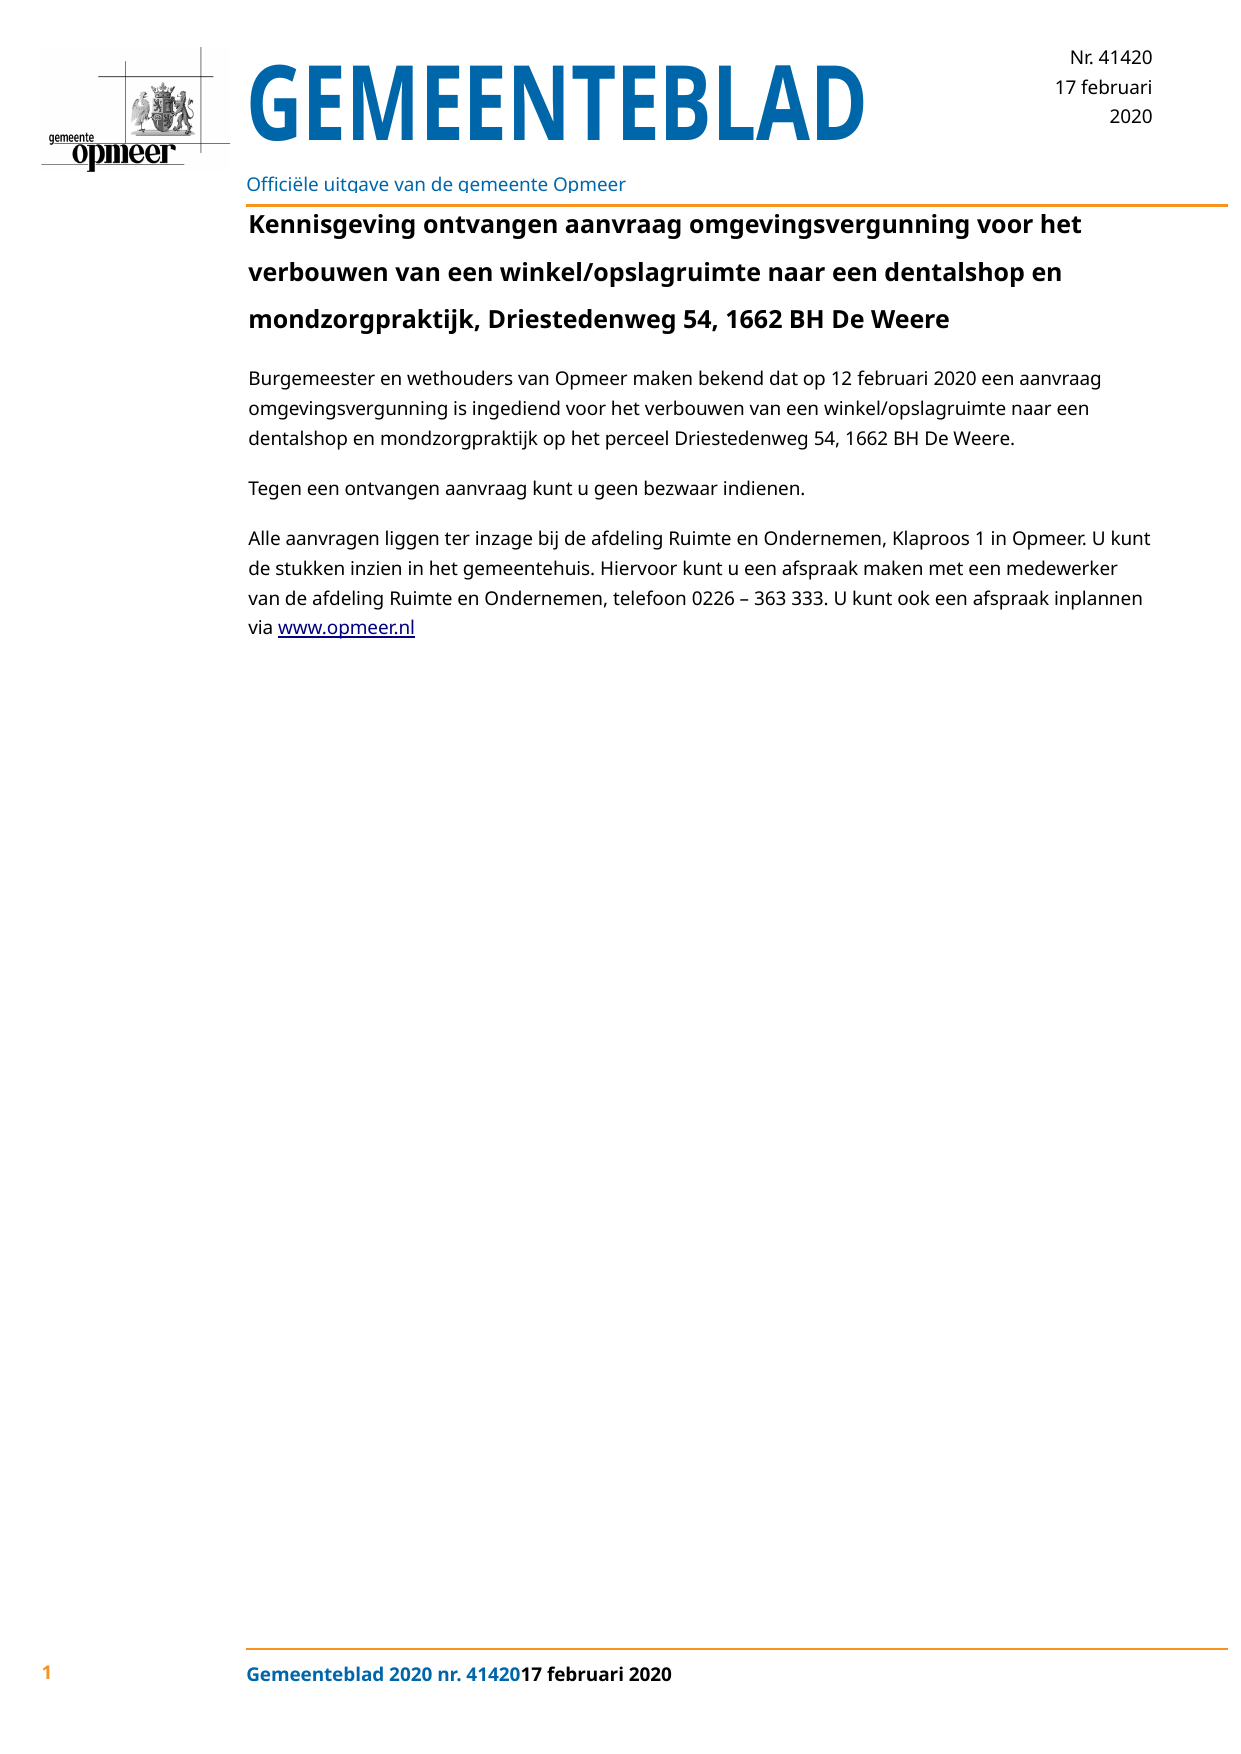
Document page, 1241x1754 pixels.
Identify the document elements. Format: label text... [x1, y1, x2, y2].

picture [41, 47, 231, 172]
text Kennisgeving ontvangen aanvraag omgevingsvergunning voor het verbouwen van een winkel/opslagruimte naar een dentalshop en mondzorgpraktijk, Driestedenweg 54, 1662 BH De Weere [248, 207, 1152, 336]
text Tegen een ontvangen aanvraag kunt u geen bezwaar indienen. [248, 475, 1152, 501]
text Alle aanvragen liggen ter inzage bij de afdeling Ruimte en Ondernemen, Klaproos 1 in Opmeer. U kunt de stukken inzien in het gemeentehuis. Hiervoor kunt u een afspraak maken met een medewerker van de afdeling Ruimte en Ondernemen, telefoon 0226 – 363 333. U kunt ook een afspraak inplannen via www.opmeer.nl [248, 526, 1152, 640]
text Burgemeester en wethouders van Opmeer maken bekend dat op 12 februari 2020 een aanvraag omgevingsvergunning is ingediend voor het verbouwen van een winkel/opslagruimte naar een dentalshop en mondzorgpraktijk op het perceel Driestedenweg 54, 1662 BH De Weere. [248, 366, 1152, 450]
